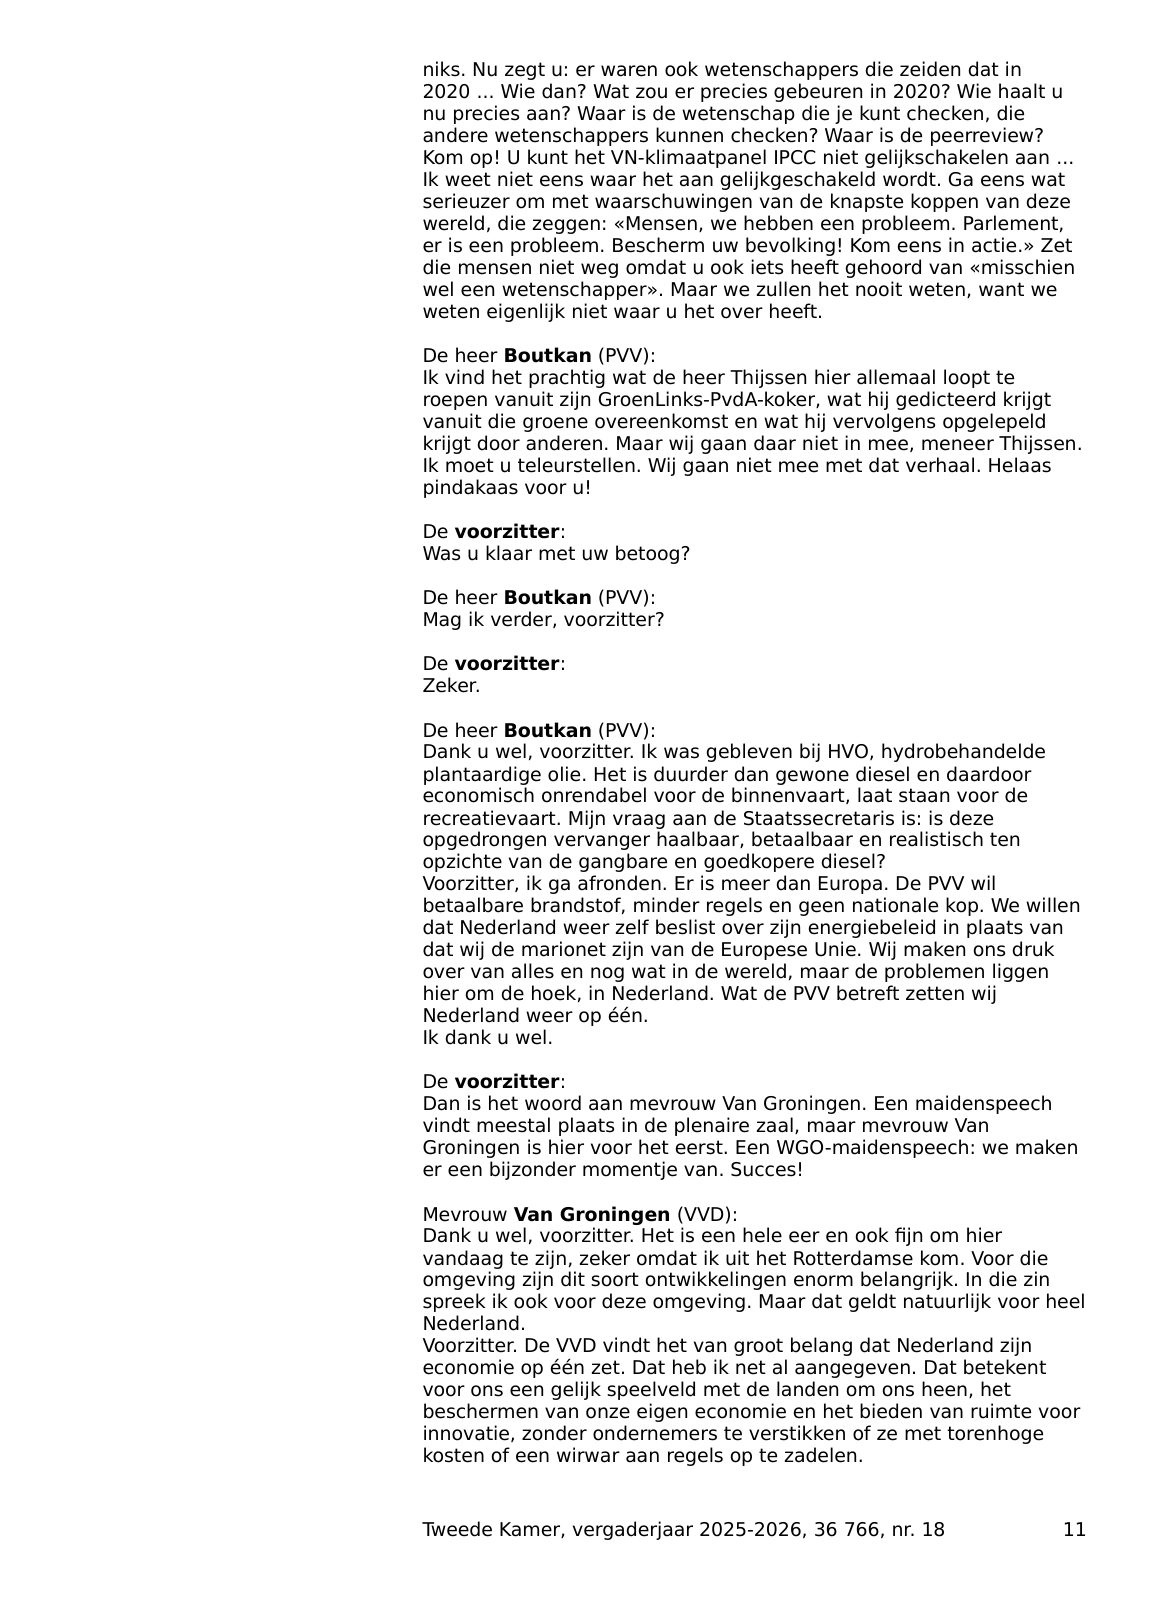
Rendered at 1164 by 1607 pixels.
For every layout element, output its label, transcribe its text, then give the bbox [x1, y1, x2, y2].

text Voorzitter. De VVD vindt het van groot belang dat Nederland zijn economie op één zet. Dat heb ik net al aangegeven. Dat betekent voor ons een gelijk speelveld met de landen om ons heen, het beschermen van onze eigen economie en het bieden van ruimte voor innovatie, zonder ondernemers te verstikken of ze met torenhoge kosten of een wirwar aan regels op te zadelen. [422, 1335, 1087, 1467]
text De voorzitter: [422, 521, 1087, 543]
text Dan is het woord aan mevrouw Van Groningen. Een maidenspeech vindt meestal plaats in de plenaire zaal, maar mevrouw Van Groningen is hier voor het eerst. Een WGO-maidenspeech: we maken er een bijzonder momentje van. Succes! [422, 1093, 1087, 1181]
text Dank u wel, voorzitter. Ik was gebleven bij HVO, hydrobehandelde plantaardige olie. Het is duurder dan gewone diesel en daardoor economisch onrendabel voor de binnenvaart, laat staan voor de recreatievaart. Mijn vraag aan de Staatssecretaris is: is deze opgedrongen vervanger haalbaar, betaalbaar en realistisch ten opzichte van de gangbare en goedkopere diesel? [422, 741, 1087, 873]
text Ik dank u wel. [422, 1027, 1087, 1049]
text Was u klaar met uw betoog? [422, 543, 1087, 565]
text Dank u wel, voorzitter. Het is een hele eer en ook fijn om hier vandaag te zijn, zeker omdat ik uit het Rotterdamse kom. Voor die omgeving zijn dit soort ontwikkelingen enorm belangrijk. In die zin spreek ik ook voor deze omgeving. Maar dat geldt natuurlijk voor heel Nederland. [422, 1225, 1087, 1335]
text De heer Boutkan (PVV): [422, 719, 1087, 741]
text Voorzitter, ik ga afronden. Er is meer dan Europa. De PVV wil betaalbare brandstof, minder regels en geen nationale kop. We willen dat Nederland weer zelf beslist over zijn energiebeleid in plaats van dat wij de marionet zijn van de Europese Unie. Wij maken ons druk over van alles en nog wat in de wereld, maar de problemen liggen hier om de hoek, in Nederland. Wat de PVV betreft zetten wij Nederland weer op één. [422, 873, 1087, 1027]
text Mevrouw Van Groningen (VVD): [422, 1203, 1087, 1225]
text Mag ik verder, voorzitter? [422, 609, 1087, 631]
text De heer Boutkan (PVV): [422, 345, 1087, 367]
text Ik vind het prachtig wat de heer Thijssen hier allemaal loopt te roepen vanuit zijn GroenLinks-PvdA-koker, wat hij gedicteerd krijgt vanuit die groene overeenkomst en wat hij vervolgens opgelepeld krijgt door anderen. Maar wij gaan daar niet in mee, meneer Thijssen. Ik moet u teleurstellen. Wij gaan niet mee met dat verhaal. Helaas pindakaas voor u! [422, 367, 1087, 499]
text niks. Nu zegt u: er waren ook wetenschappers die zeiden dat in 2020 ... Wie dan? Wat zou er precies gebeuren in 2020? Wie haalt u nu precies aan? Waar is de wetenschap die je kunt checken, die andere wetenschappers kunnen checken? Waar is de peerreview? Kom op! U kunt het VN-klimaatpanel IPCC niet gelijkschakelen aan ... Ik weet niet eens waar het aan gelijkgeschakeld wordt. Ga eens wat serieuzer om met waarschuwingen van de knapste koppen van deze wereld, die zeggen: «Mensen, we hebben een probleem. Parlement, er is een probleem. Bescherm uw bevolking! Kom eens in actie.» Zet die mensen niet weg omdat u ook iets heeft gehoord van «misschien wel een wetenschapper». Maar we zullen het nooit weten, want we weten eigenlijk niet waar u het over heeft. [422, 59, 1087, 323]
text De voorzitter: [422, 1071, 1087, 1093]
text De heer Boutkan (PVV): [422, 587, 1087, 609]
text Zeker. [422, 675, 1087, 697]
text De voorzitter: [422, 653, 1087, 675]
